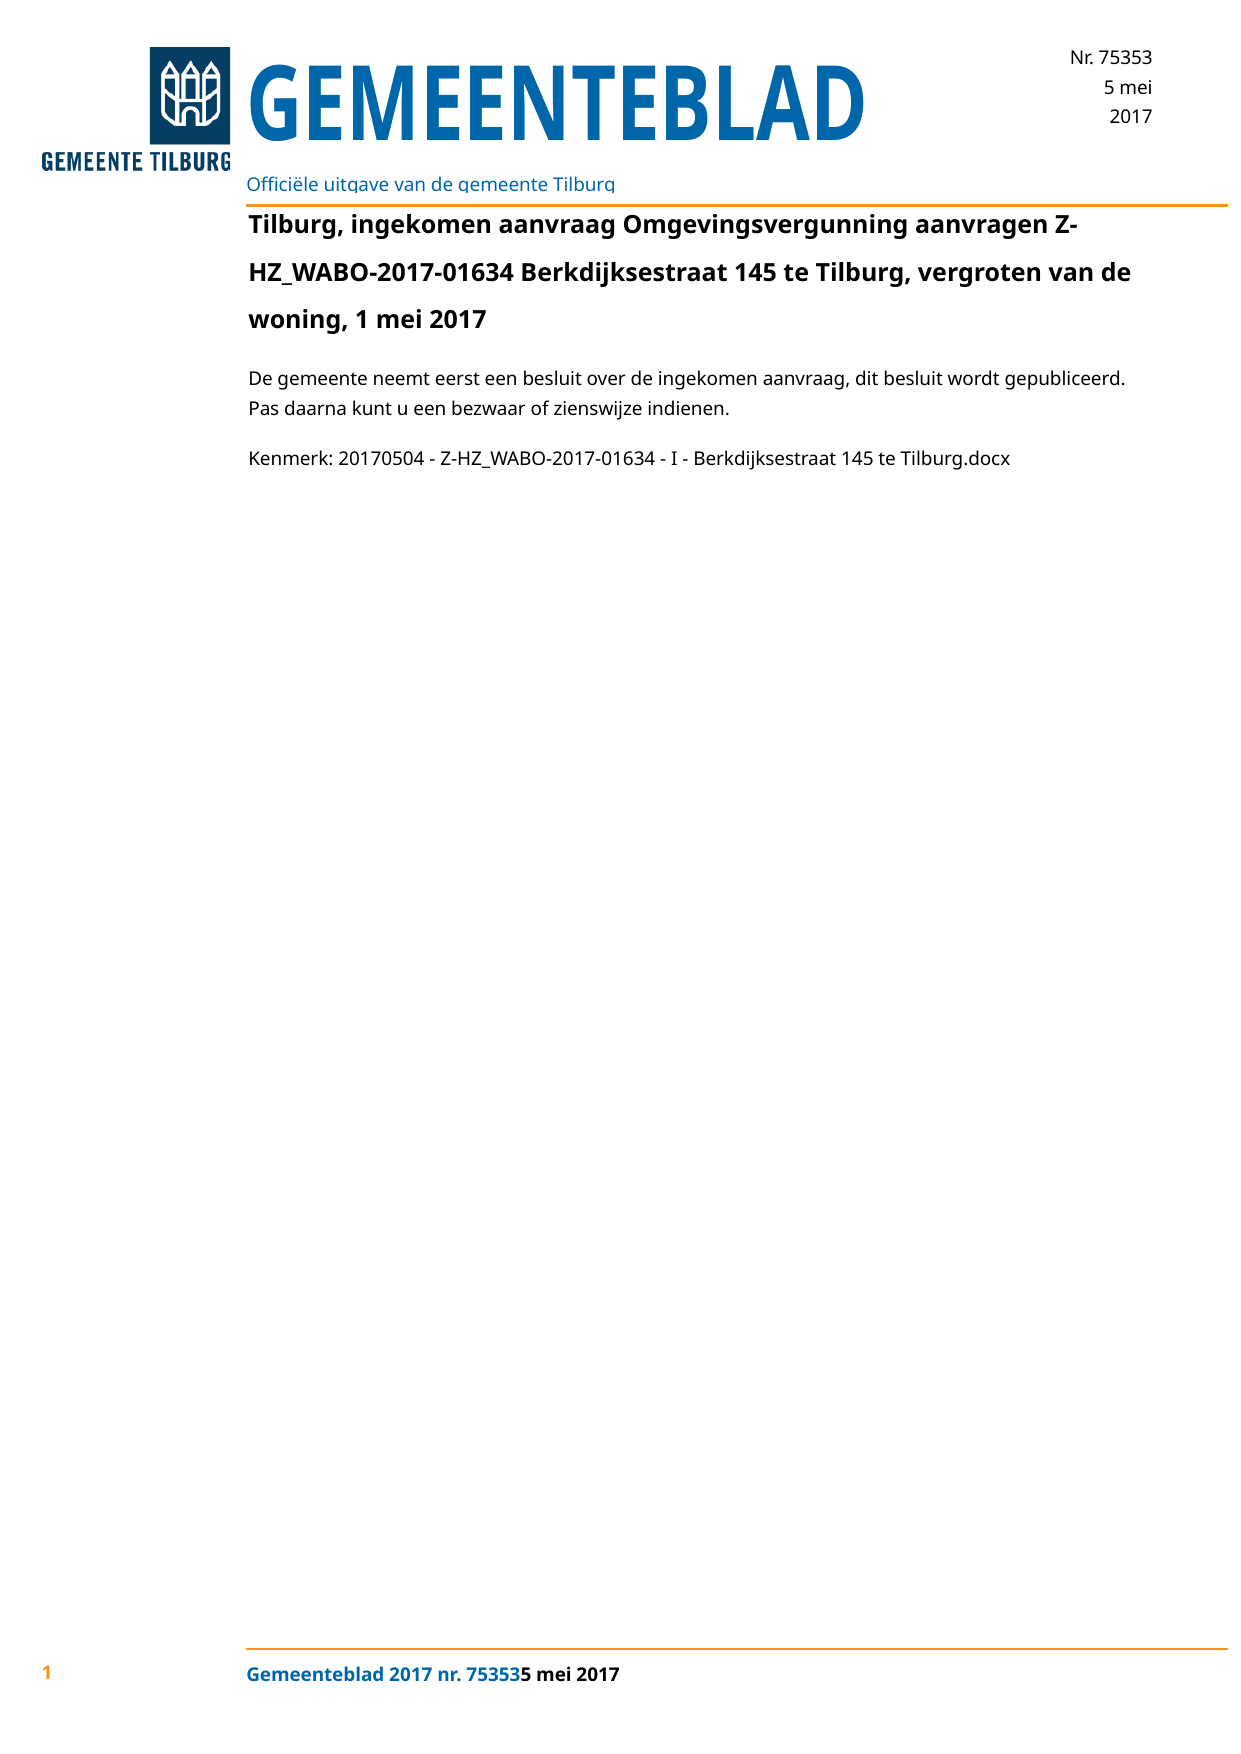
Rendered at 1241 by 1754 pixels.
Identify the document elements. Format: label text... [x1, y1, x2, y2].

text Kenmerk: 20170504 - Z-HZ_WABO-2017-01634 - I - Berkdijksestraat 145 te Tilburg.docx [248, 446, 1152, 471]
text De gemeente neemt eerst een besluit over de ingekomen aanvraag, dit besluit wordt gepubliceerd. Pas daarna kunt u een bezwaar of zienswijze indienen. [248, 366, 1152, 421]
picture [41, 47, 231, 172]
text Tilburg, ingekomen aanvraag Omgevingsvergunning aanvragen Z-HZ_WABO-2017-01634 Berkdijksestraat 145 te Tilburg, vergroten van de woning, 1 mei 2017 [248, 207, 1152, 336]
